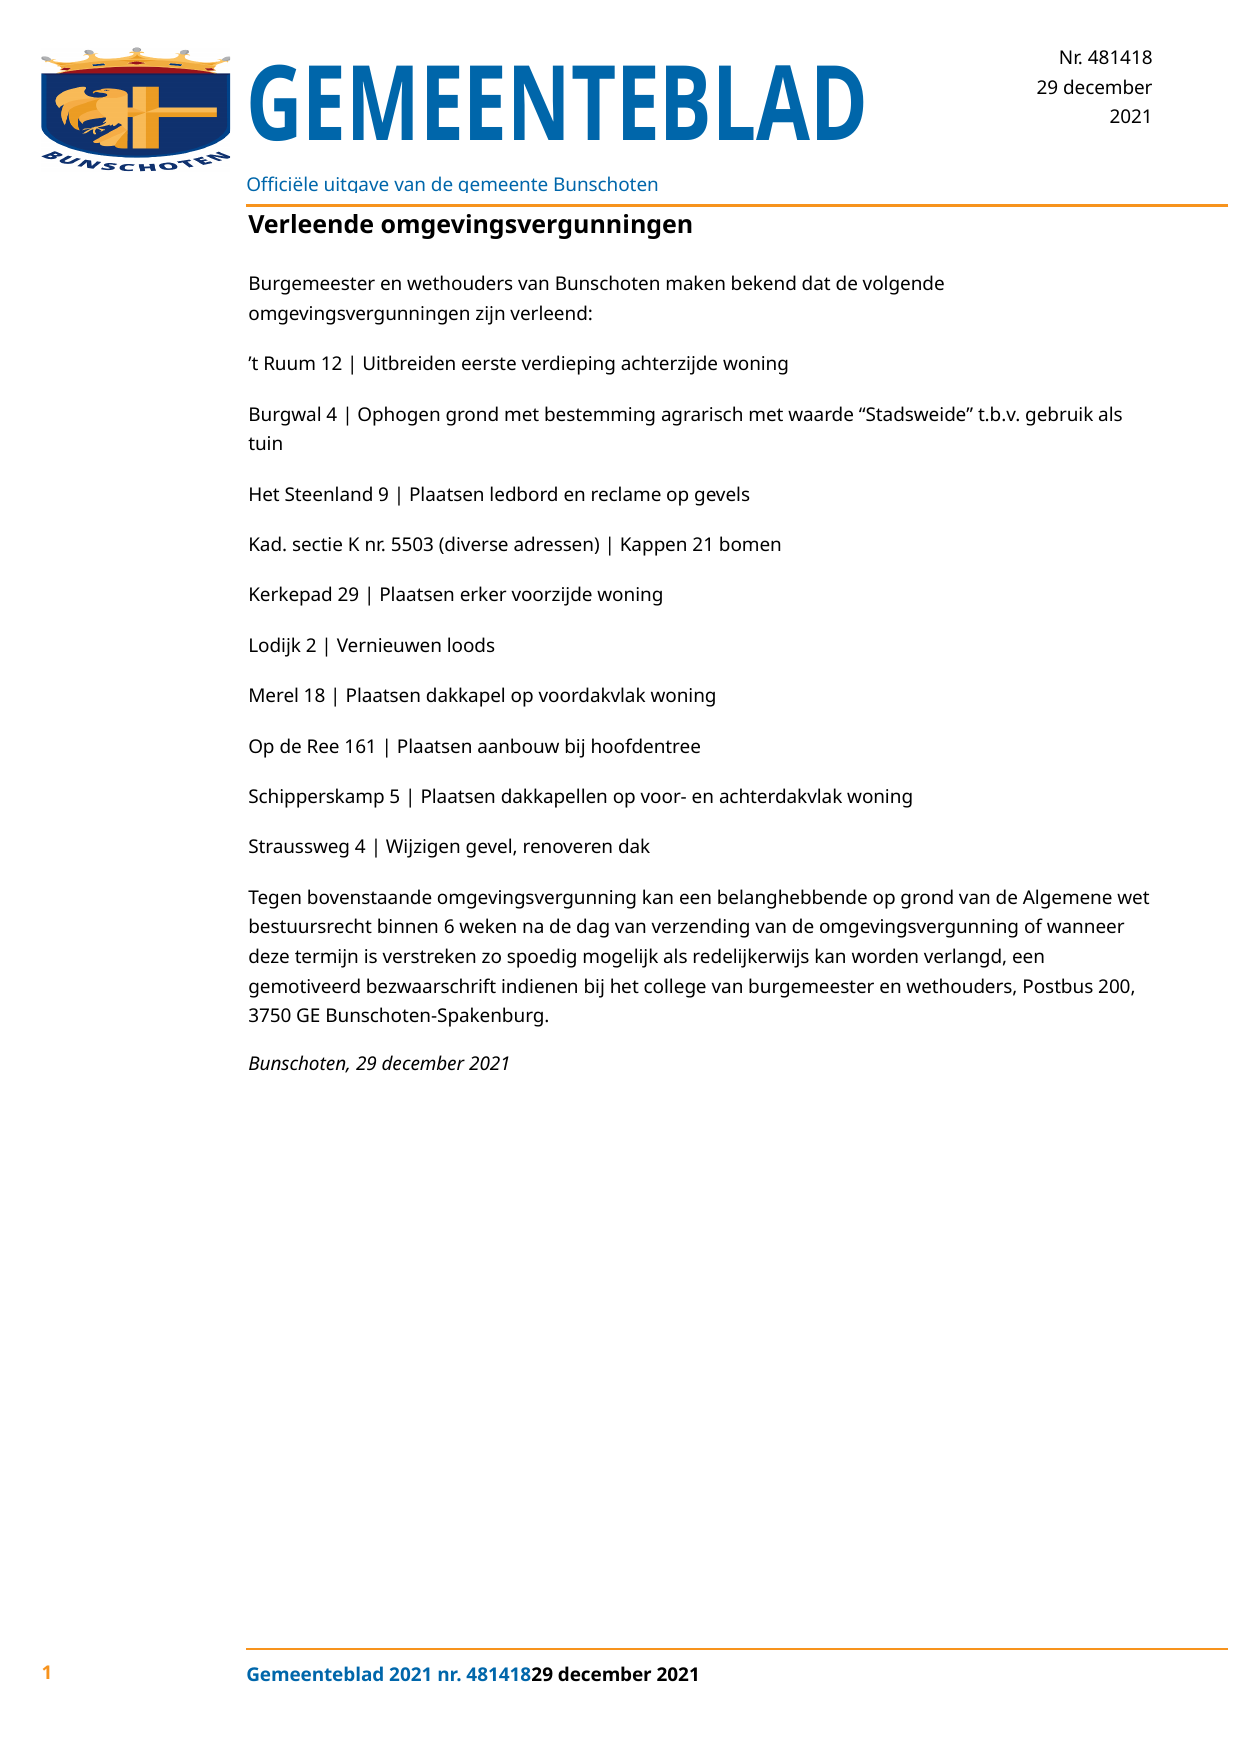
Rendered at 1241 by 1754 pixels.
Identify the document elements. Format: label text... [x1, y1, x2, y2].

text Kerkepad 29 | Plaatsen erker voorzijde woning [248, 582, 1152, 607]
text Kad. sectie K nr. 5503 (diverse adressen) | Kappen 21 bomen [248, 531, 1152, 557]
text Verleende omgevingsvergunningen [248, 207, 1152, 241]
text Het Steenland 9 | Plaatsen ledbord en reclame op gevels [248, 481, 1152, 506]
text Op de Ree 161 | Plaatsen aanbouw bij hoofdentree [248, 733, 1152, 758]
text ’t Ruum 12 | Uitbreiden eerste verdieping achterzijde woning [248, 350, 1152, 376]
text Straussweg 4 | Wijzigen gevel, renoveren dak [248, 834, 1152, 859]
text Lodijk 2 | Vernieuwen loods [248, 632, 1152, 658]
text Schipperskamp 5 | Plaatsen dakkapellen op voor- en achterdakvlak woning [248, 783, 1152, 809]
text Burgemeester en wethouders van Bunschoten maken bekend dat de volgende omgevingsvergunningen zijn verleend: [248, 270, 1152, 326]
text Tegen bovenstaande omgevingsvergunning kan een belanghebbende op grond van de Algemene wet bestuursrecht binnen 6 weken na de dag van verzending van de omgevingsvergunning of wanneer deze termijn is verstreken zo spoedig mogelijk als redelijkerwijs kan worden verlangd, een gemotiveerd bezwaarschrift indienen bij het college van burgemeester en wethouders, Postbus 200, 3750 GE Bunschoten-Spakenburg. [248, 884, 1152, 1028]
text Bunschoten, 29 december 2021 [248, 1050, 1152, 1076]
text Merel 18 | Plaatsen dakkapel op voordakvlak woning [248, 682, 1152, 708]
picture [41, 47, 231, 172]
text Burgwal 4 | Ophogen grond met bestemming agrarisch met waarde “Stadsweide” t.b.v. gebruik als tuin [248, 401, 1152, 456]
